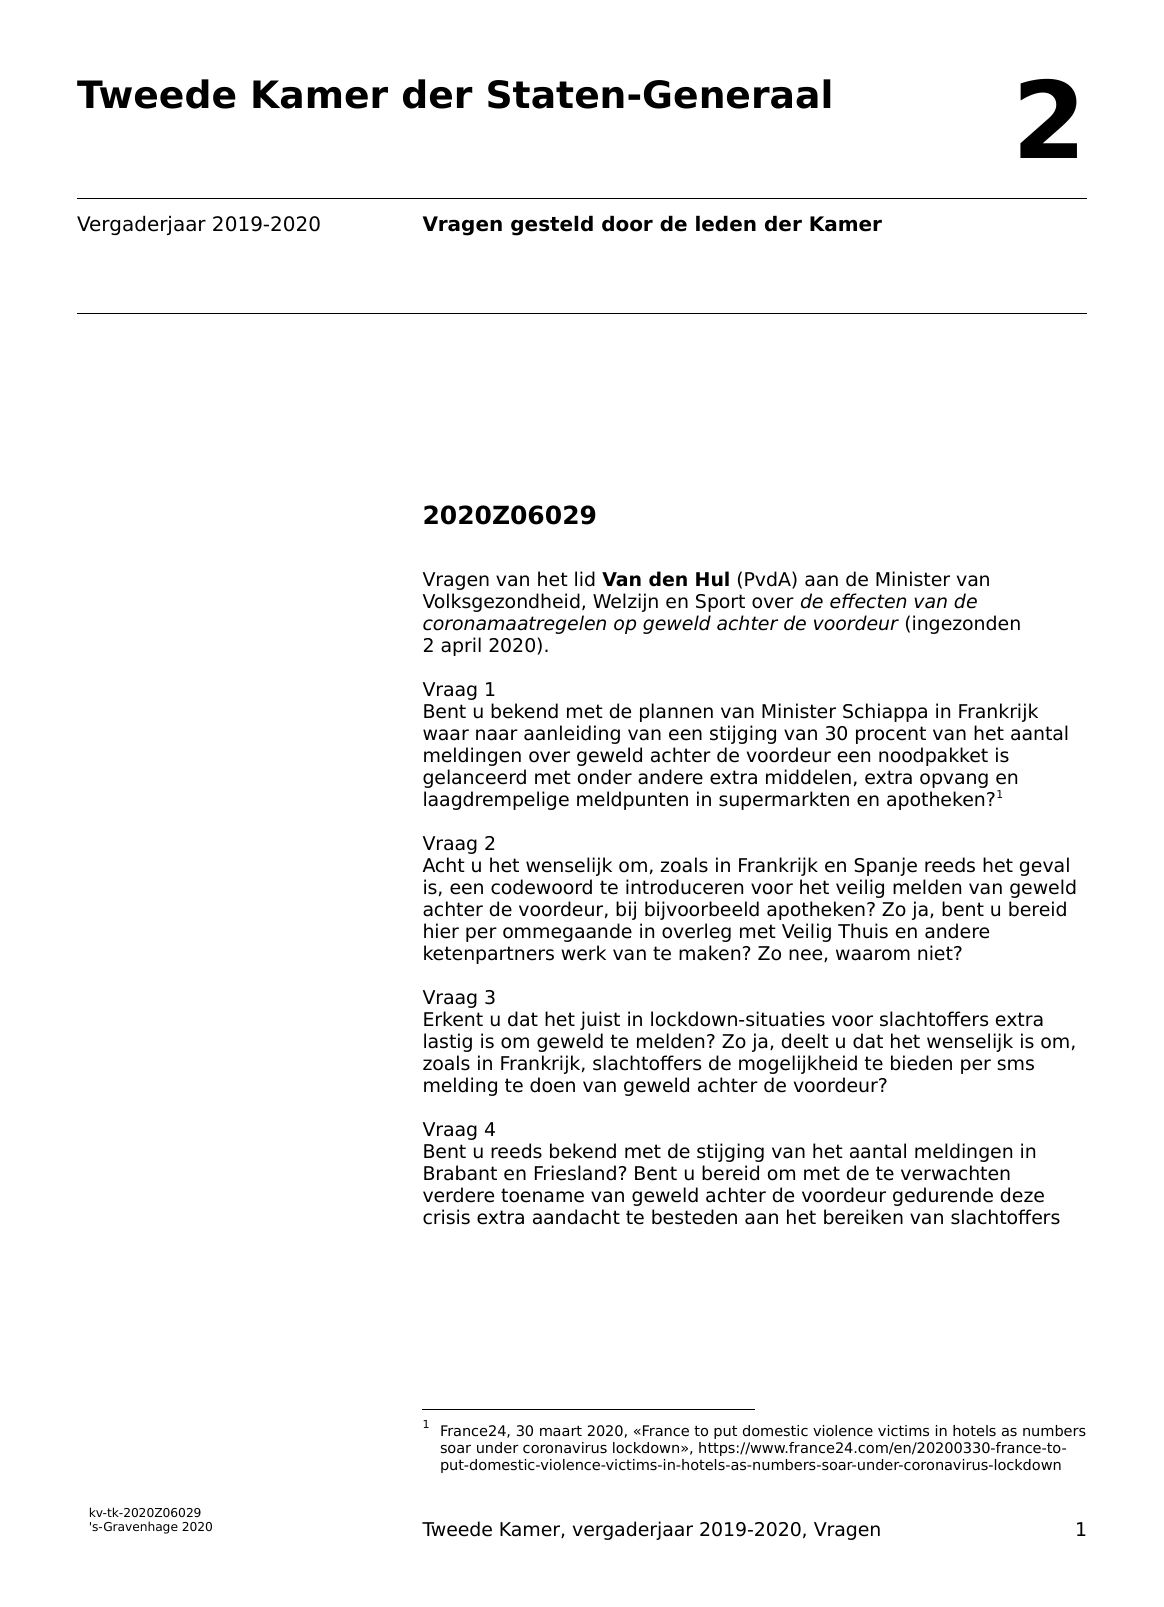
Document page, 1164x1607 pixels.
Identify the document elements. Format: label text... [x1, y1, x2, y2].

text Vraag 2 [422, 833, 1087, 855]
text Vragen van het lid Van den Hul (PvdA) aan de Minister van Volksgezondheid, Welzijn en Sport over de effecten van de coronamaatregelen op geweld achter de voordeur (ingezonden 2 april 2020). [422, 569, 1087, 657]
table_header 2 [886, 59, 1087, 198]
table_header Tweede Kamer der Staten-Generaal [77, 59, 886, 198]
table_cell Vergaderjaar 2019-2020 [77, 199, 422, 313]
text 's-Gravenhage 2020 [88, 1520, 323, 1534]
text 2020Z06029 [422, 501, 1087, 531]
text Vraag 3 [422, 987, 1087, 1009]
text Erkent u dat het juist in lockdown-situaties voor slachtoffers extra lastig is om geweld te melden? Zo ja, deelt u dat het wenselijk is om, zoals in Frankrijk, slachtoffers de mogelijkheid te bieden per sms melding te doen van geweld achter de voordeur? [422, 1009, 1087, 1097]
table_cell Vragen gesteld door de leden der Kamer [422, 199, 1087, 313]
text Acht u het wenselijk om, zoals in Frankrijk en Spanje reeds het geval is, een codewoord te introduceren voor het veilig melden van geweld achter de voordeur, bij bijvoorbeeld apotheken? Zo ja, bent u bereid hier per ommegaande in overleg met Veilig Thuis en andere ketenpartners werk van te maken? Zo nee, waarom niet? [422, 855, 1087, 965]
text Vraag 4 [422, 1119, 1087, 1141]
text Vraag 1 [422, 679, 1087, 701]
text France24, 30 maart 2020, «France to put domestic violence victims in hotels as numbers soar under coronavirus lockdown», https://www.france24.com/en/20200330-france-to-put-domestic-violence-victims-in-hotels-as-numbers-soar-under-coronavirus-lockdown [422, 1418, 1087, 1474]
text Bent u reeds bekend met de stijging van het aantal meldingen in Brabant en Friesland? Bent u bereid om met de te verwachten verdere toename van geweld achter de voordeur gedurende deze crisis extra aandacht te besteden aan het bereiken van slachtoffers [422, 1141, 1087, 1229]
text Bent u bekend met de plannen van Minister Schiappa in Frankrijk waar naar aanleiding van een stijging van 30 procent van het aantal meldingen over geweld achter de voordeur een noodpakket is gelanceerd met onder andere extra middelen, extra opvang en laagdrempelige meldpunten in supermarkten en apotheken? [422, 701, 1087, 811]
text kv-tk-2020Z06029 [88, 1506, 323, 1520]
